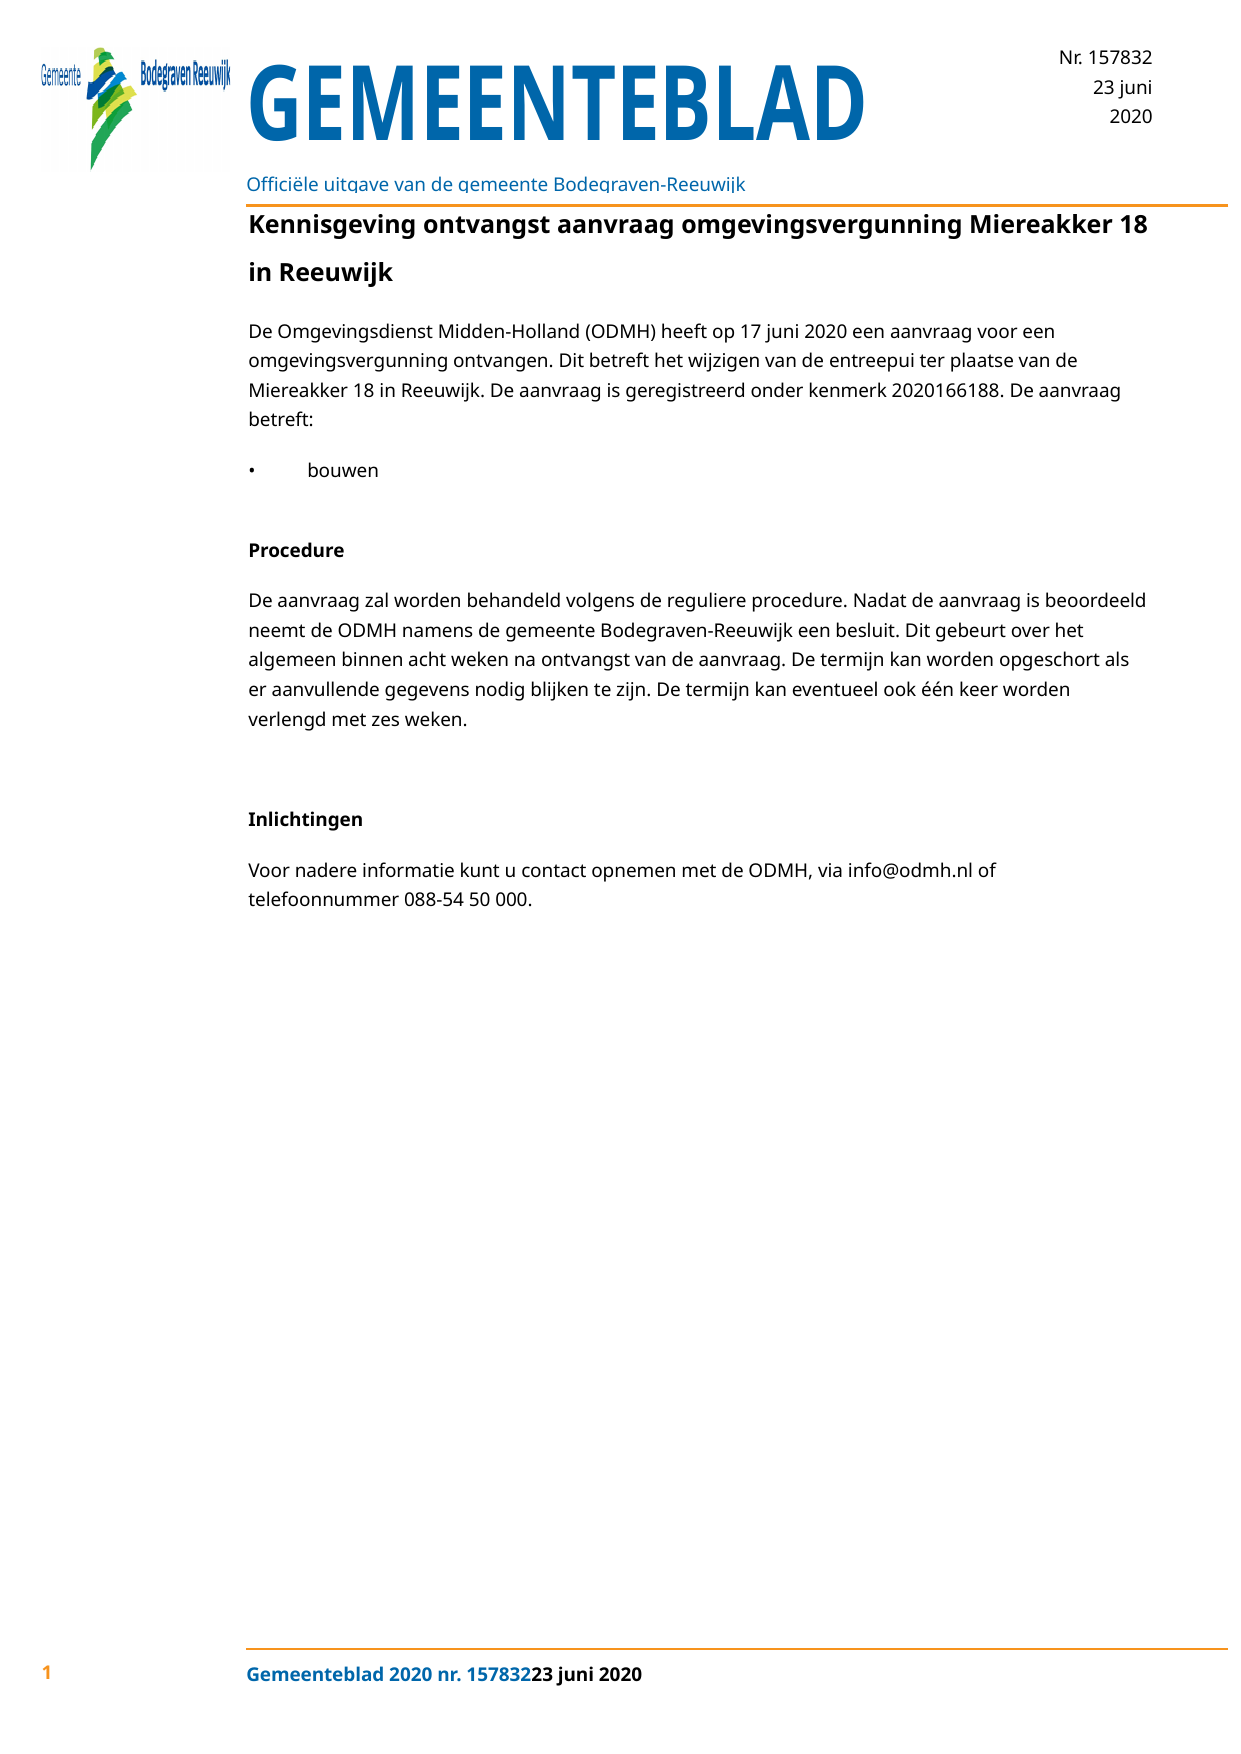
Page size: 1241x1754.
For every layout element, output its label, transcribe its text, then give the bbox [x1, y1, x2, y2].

list bouwen [248, 457, 1152, 483]
text Inlichtingen [248, 807, 1152, 832]
text Kennisgeving ontvangst aanvraag omgevingsvergunning Miereakker 18 in Reeuwijk [248, 207, 1152, 288]
picture [41, 47, 231, 172]
text Voor nadere informatie kunt u contact opnemen met de ODMH, via info@odmh.nl of telefoonnummer 088-54 50 000. [248, 857, 1152, 912]
text Procedure [248, 537, 1152, 563]
text De aanvraag zal worden behandeld volgens de reguliere procedure. Nadat de aanvraag is beoordeeld neemt de ODMH namens de gemeente Bodegraven-Reeuwijk een besluit. Dit gebeurt over het algemeen binnen acht weken na ontvangst van de aanvraag. De termijn kan worden opgeschort als er aanvullende gegevens nodig blijken te zijn. De termijn kan eventueel ook één keer worden verlengd met zes weken. [248, 587, 1152, 732]
text De Omgevingsdienst Midden-Holland (ODMH) heeft op 17 juni 2020 een aanvraag voor een omgevingsvergunning ontvangen. Dit betreft het wijzigen van de entreepui ter plaatse van de Miereakker 18 in Reeuwijk. De aanvraag is geregistreerd onder kenmerk 2020166188. De aanvraag betreft: [248, 318, 1152, 432]
